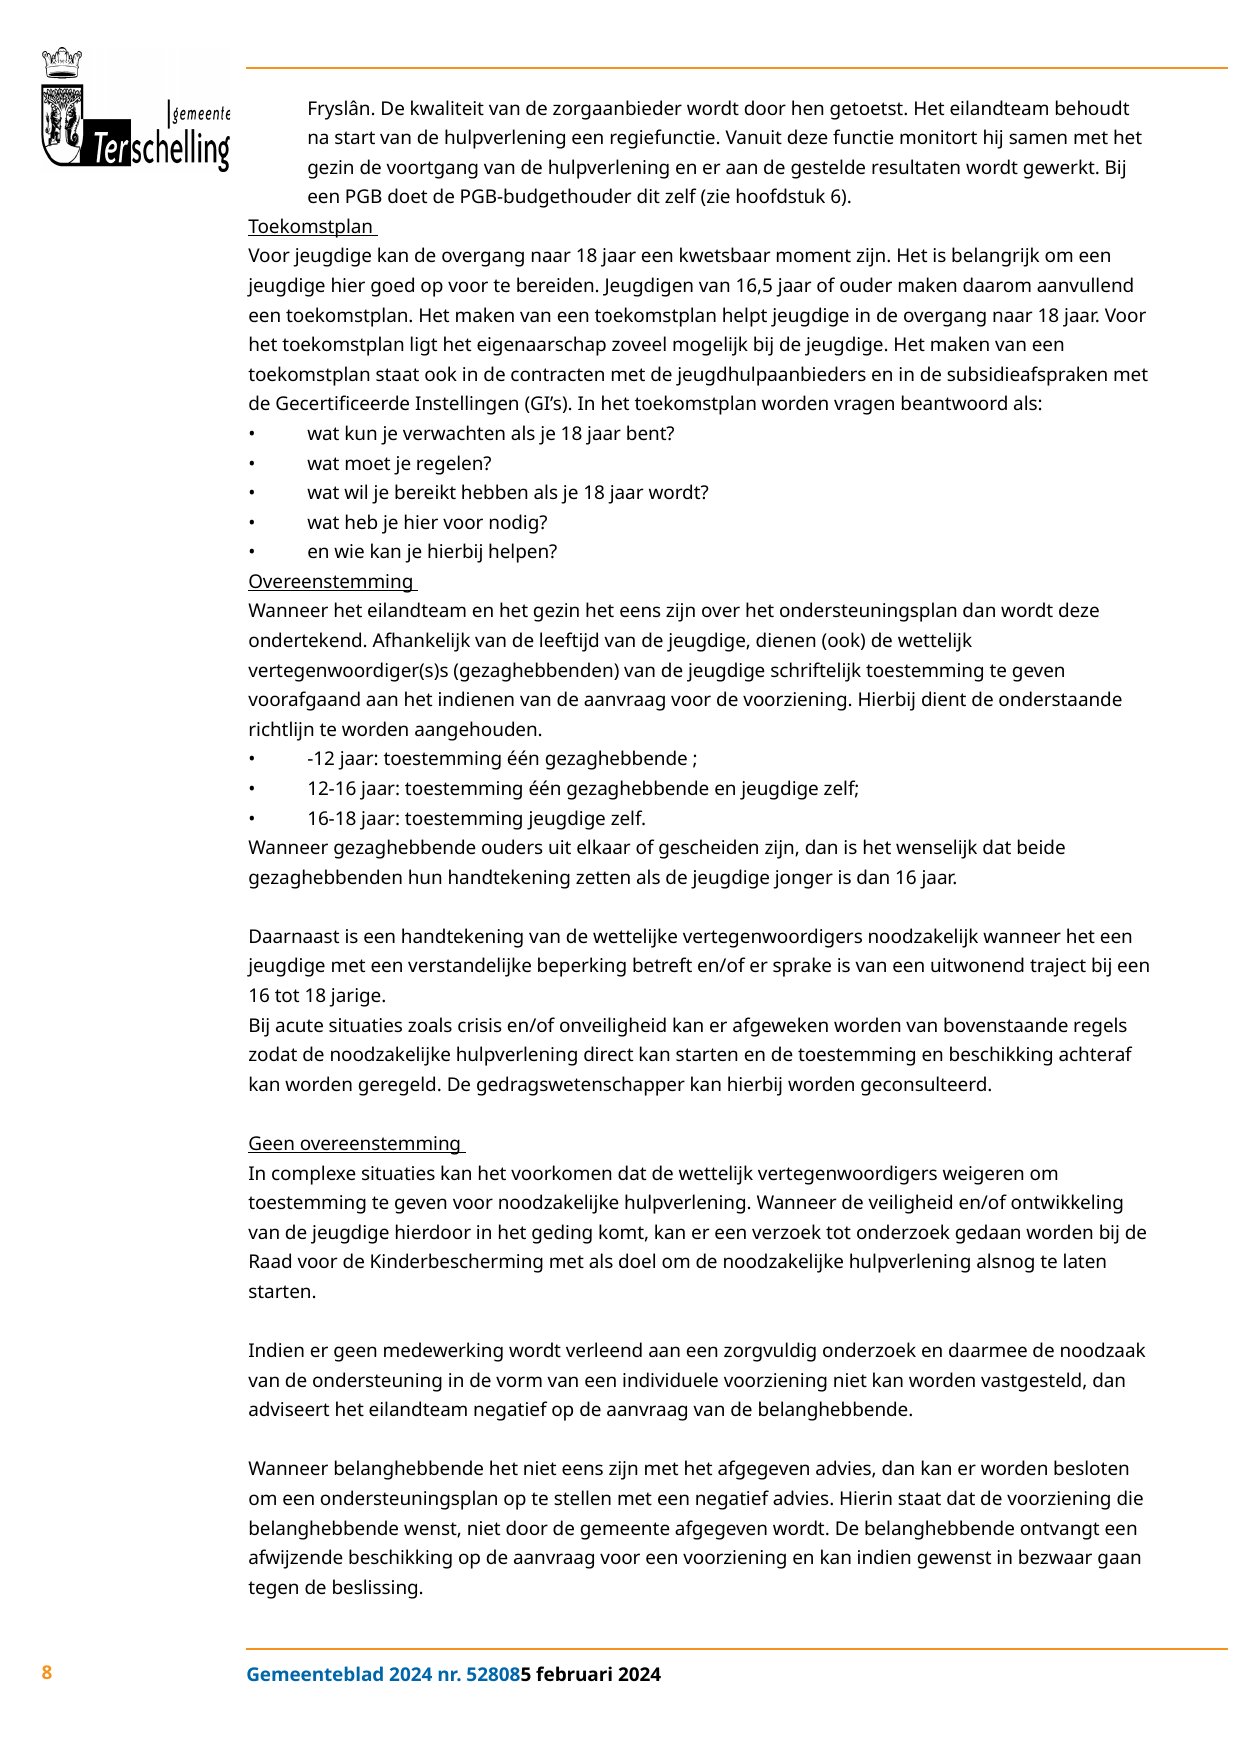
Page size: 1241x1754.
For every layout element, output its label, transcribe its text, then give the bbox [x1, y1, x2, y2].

list Fryslân. De kwaliteit van de zorgaanbieder wordt door hen getoetst. Het eilandteam behoudt na start van de hulpverlening een regiefunctie. Vanuit deze functie monitort hij samen met het gezin de voortgang van de hulpverlening en er aan de gestelde resultaten wordt gewerkt. Bij een PGB doet de PGB-budgethouder dit zelf (zie hoofdstuk 6). [248, 95, 1152, 209]
text Bij acute situaties zoals crisis en/of onveiligheid kan er afgeweken worden van bovenstaande regels zodat de noodzakelijke hulpverlening direct kan starten en de toestemming en beschikking achteraf kan worden geregeld. De gedragswetenschapper kan hierbij worden geconsulteerd. [248, 1012, 1152, 1097]
list 16-18 jaar: toestemming jeugdige zelf. [248, 805, 1152, 831]
text Daarnaast is een handtekening van de wettelijke vertegenwoordigers noodzakelijk wanneer het een jeugdige met een verstandelijke beperking betreft en/of er sprake is van een uitwonend traject bij een 16 tot 18 jarige. [248, 923, 1152, 1008]
text Wanneer belanghebbende het niet eens zijn met het afgegeven advies, dan kan er worden besloten om een ondersteuningsplan op te stellen met een negatief advies. Hierin staat dat de voorziening die belanghebbende wenst, niet door de gemeente afgegeven wordt. De belanghebbende ontvangt een afwijzende beschikking op de aanvraag voor een voorziening en kan indien gewenst in bezwaar gaan tegen de beslissing. [248, 1456, 1152, 1600]
list en wie kan je hierbij helpen? [248, 538, 1152, 564]
list wat wil je bereikt hebben als je 18 jaar wordt? [248, 479, 1152, 505]
list wat heb je hier voor nodig? [248, 509, 1152, 535]
list wat moet je regelen? [248, 450, 1152, 476]
text Voor jeugdige kan de overgang naar 18 jaar een kwetsbaar moment zijn. Het is belangrijk om een jeugdige hier goed op voor te bereiden. Jeugdigen van 16,5 jaar of ouder maken daarom aanvullend een toekomstplan. Het maken van een toekomstplan helpt jeugdige in de overgang naar 18 jaar. Voor het toekomstplan ligt het eigenaarschap zoveel mogelijk bij de jeugdige. Het maken van een toekomstplan staat ook in de contracten met de jeugdhulpaanbieders en in de subsidieafspraken met de Gecertificeerde Instellingen (GI’s). In het toekomstplan worden vragen beantwoord als: [248, 243, 1152, 416]
text In complexe situaties kan het voorkomen dat de wettelijk vertegenwoordigers weigeren om toestemming te geven voor noodzakelijke hulpverlening. Wanneer de veiligheid en/of ontwikkeling van de jeugdige hierdoor in het geding komt, kan er een verzoek tot onderzoek gedaan worden bij de Raad voor de Kinderbescherming met als doel om de noodzakelijke hulpverlening alsnog te laten starten. [248, 1160, 1152, 1304]
text Wanneer gezaghebbende ouders uit elkaar of gescheiden zijn, dan is het wenselijk dat beide gezaghebbenden hun handtekening zetten als de jeugdige jonger is dan 16 jaar. [248, 834, 1152, 890]
picture [41, 47, 231, 172]
text Wanneer het eilandteam en het gezin het eens zijn over het ondersteuningsplan dan wordt deze ondertekend. Afhankelijk van de leeftijd van de jeugdige, dienen (ook) de wettelijk vertegenwoordiger(s)s (gezaghebbenden) van de jeugdige schriftelijk toestemming te geven voorafgaand aan het indienen van de aanvraag voor de voorziening. Hierbij dient de onderstaande richtlijn te worden aangehouden. [248, 598, 1152, 742]
text Overeenstemming [248, 568, 1152, 594]
text Geen overeenstemming [248, 1130, 1152, 1156]
text Indien er geen medewerking wordt verleend aan een zorgvuldig onderzoek en daarmee de noodzaak van de ondersteuning in de vorm van een individuele voorziening niet kan worden vastgesteld, dan adviseert het eilandteam negatief op de aanvraag van de belanghebbende. [248, 1337, 1152, 1422]
list -12 jaar: toestemming één gezaghebbende ; [248, 746, 1152, 771]
list wat kun je verwachten als je 18 jaar bent? [248, 420, 1152, 446]
list 12-16 jaar: toestemming één gezaghebbende en jeugdige zelf; [248, 775, 1152, 801]
text Toekomstplan [248, 213, 1152, 239]
